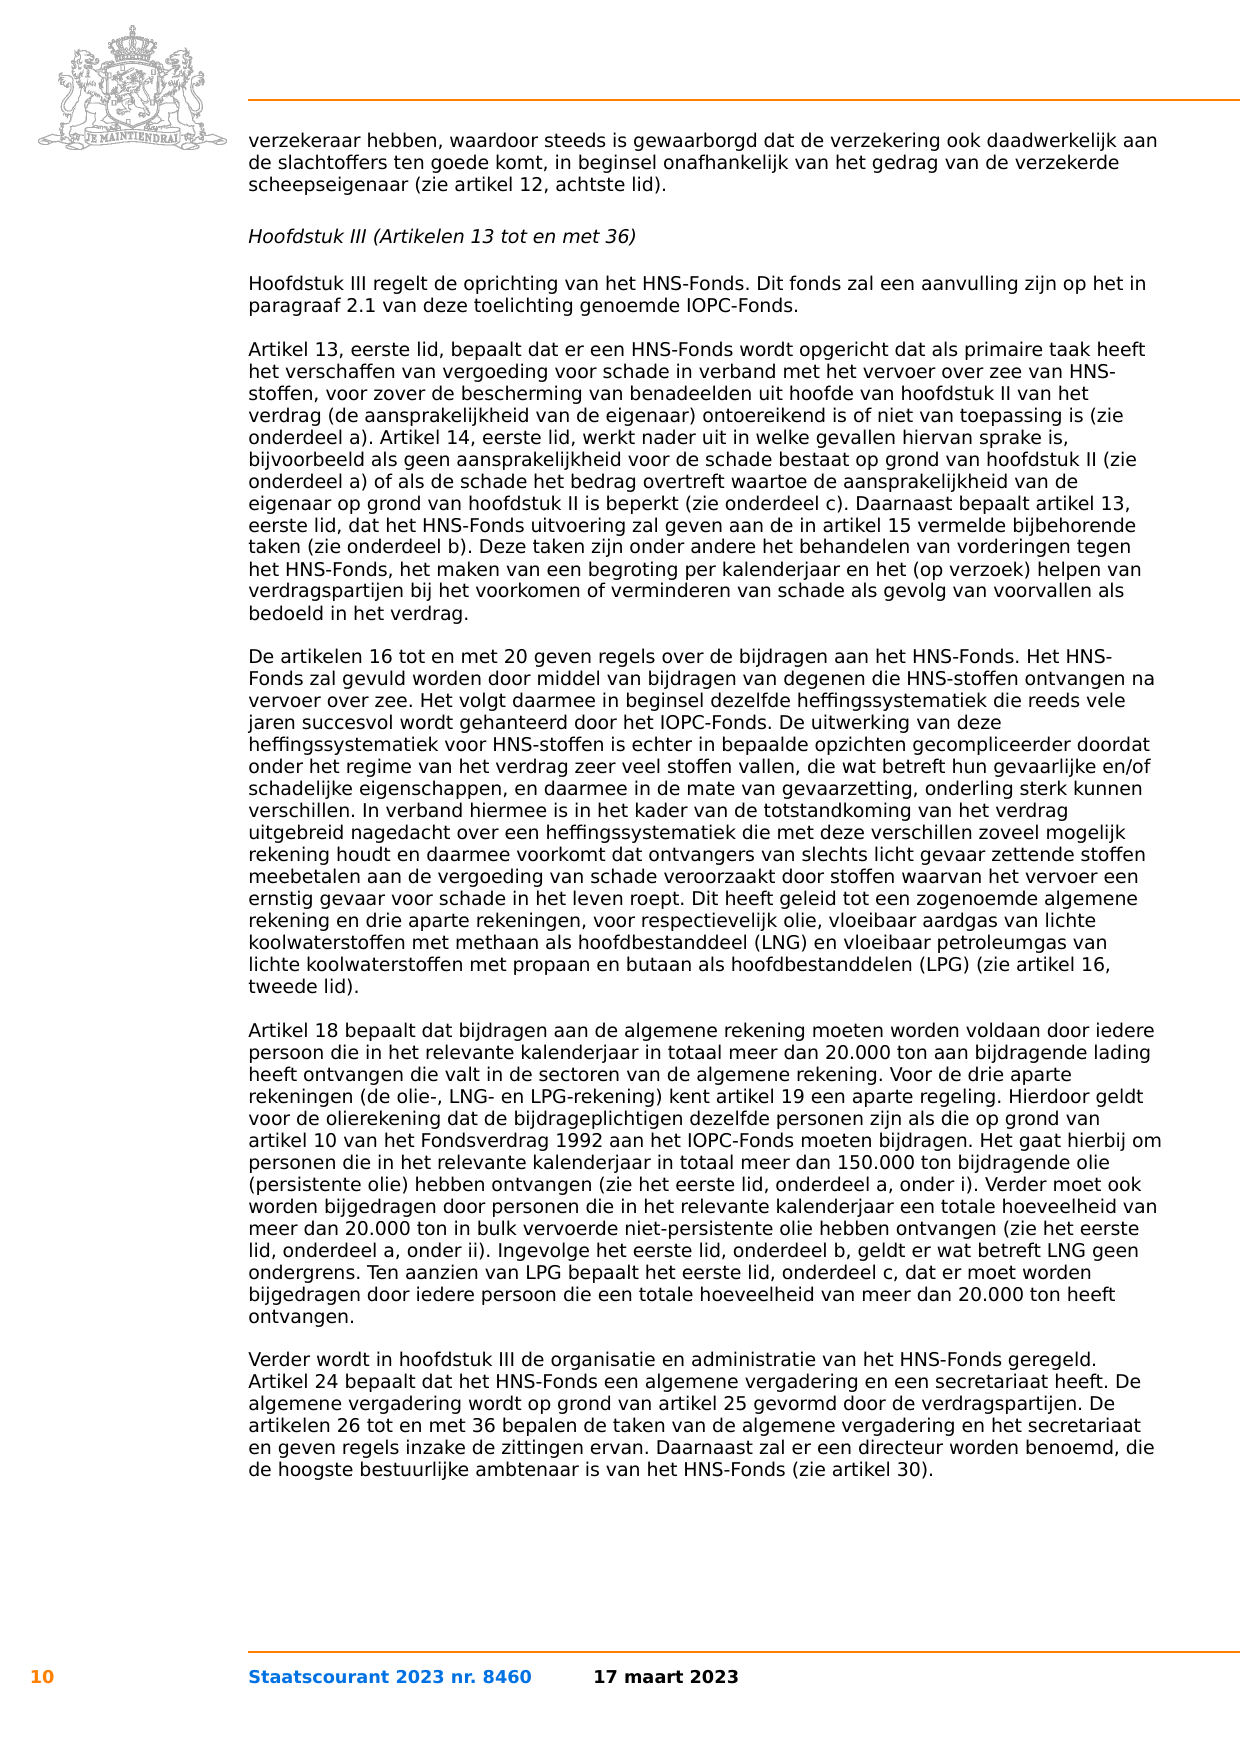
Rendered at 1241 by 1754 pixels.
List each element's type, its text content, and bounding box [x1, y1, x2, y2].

text verzekeraar hebben, waardoor steeds is gewaarborgd dat de verzekering ook daadwerkelijk aan de slachtoffers ten goede komt, in beginsel onafhankelijk van het gedrag van de verzekerde scheepseigenaar (zie artikel 12, achtste lid). [248, 130, 1163, 196]
text Artikel 13, eerste lid, bepaalt dat er een HNS-Fonds wordt opgericht dat als primaire taak heeft het verschaffen van vergoeding voor schade in verband met het vervoer over zee van HNS-stoffen, voor zover de bescherming van benadeelden uit hoofde van hoofdstuk II van het verdrag (de aansprakelijkheid van de eigenaar) ontoereikend is of niet van toepassing is (zie onderdeel a). Artikel 14, eerste lid, werkt nader uit in welke gevallen hiervan sprake is, bijvoorbeeld als geen aansprakelijkheid voor de schade bestaat op grond van hoofdstuk II (zie onderdeel a) of als de schade het bedrag overtreft waartoe de aansprakelijkheid van de eigenaar op grond van hoofdstuk II is beperkt (zie onderdeel c). Daarnaast bepaalt artikel 13, eerste lid, dat het HNS-Fonds uitvoering zal geven aan de in artikel 15 vermelde bijbehorende taken (zie onderdeel b). Deze taken zijn onder andere het behandelen van vorderingen tegen het HNS-Fonds, het maken van een begroting per kalenderjaar en het (op verzoek) helpen van verdragspartijen bij het voorkomen of verminderen van schade als gevolg van voorvallen als bedoeld in het verdrag. [248, 339, 1163, 624]
text Verder wordt in hoofdstuk III de organisatie en administratie van het HNS-Fonds geregeld. Artikel 24 bepaalt dat het HNS-Fonds een algemene vergadering en een secretariaat heeft. De algemene vergadering wordt op grond van artikel 25 gevormd door de verdragspartijen. De artikelen 26 tot en met 36 bepalen de taken van de algemene vergadering en het secretariaat en geven regels inzake de zittingen ervan. Daarnaast zal er een directeur worden benoemd, die de hoogste bestuurlijke ambtenaar is van het HNS-Fonds (zie artikel 30). [248, 1349, 1163, 1481]
picture [38, 25, 227, 150]
text De artikelen 16 tot en met 20 geven regels over de bijdragen aan het HNS-Fonds. Het HNS-Fonds zal gevuld worden door middel van bijdragen van degenen die HNS-stoffen ontvangen na vervoer over zee. Het volgt daarmee in beginsel dezelfde heffingssystematiek die reeds vele jaren succesvol wordt gehanteerd door het IOPC-Fonds. De uitwerking van deze heffingssystematiek voor HNS-stoffen is echter in bepaalde opzichten gecompliceerder doordat onder het regime van het verdrag zeer veel stoffen vallen, die wat betreft hun gevaarlijke en/of schadelijke eigenschappen, en daarmee in de mate van gevaarzetting, onderling sterk kunnen verschillen. In verband hiermee is in het kader van de totstandkoming van het verdrag uitgebreid nagedacht over een heffingssystematiek die met deze verschillen zoveel mogelijk rekening houdt en daarmee voorkomt dat ontvangers van slechts licht gevaar zettende stoffen meebetalen aan de vergoeding van schade veroorzaakt door stoffen waarvan het vervoer een ernstig gevaar voor schade in het leven roept. Dit heeft geleid tot een zogenoemde algemene rekening en drie aparte rekeningen, voor respectievelijk olie, vloeibaar aardgas van lichte koolwaterstoffen met methaan als hoofdbestanddeel (LNG) en vloeibaar petroleumgas van lichte koolwaterstoffen met propaan en butaan als hoofdbestanddelen (LPG) (zie artikel 16, tweede lid). [248, 646, 1163, 998]
subtitle Hoofdstuk III (Artikelen 13 tot en met 36) [248, 226, 1163, 248]
text Hoofdstuk III regelt de oprichting van het HNS-Fonds. Dit fonds zal een aanvulling zijn op het in paragraaf 2.1 van deze toelichting genoemde IOPC-Fonds. [248, 273, 1163, 317]
text Artikel 18 bepaalt dat bijdragen aan de algemene rekening moeten worden voldaan door iedere persoon die in het relevante kalenderjaar in totaal meer dan 20.000 ton aan bijdragende lading heeft ontvangen die valt in de sectoren van de algemene rekening. Voor de drie aparte rekeningen (de olie-, LNG- en LPG-rekening) kent artikel 19 een aparte regeling. Hierdoor geldt voor de olierekening dat de bijdrageplichtigen dezelfde personen zijn als die op grond van artikel 10 van het Fondsverdrag 1992 aan het IOPC-Fonds moeten bijdragen. Het gaat hierbij om personen die in het relevante kalenderjaar in totaal meer dan 150.000 ton bijdragende olie (persistente olie) hebben ontvangen (zie het eerste lid, onderdeel a, onder i). Verder moet ook worden bijgedragen door personen die in het relevante kalenderjaar een totale hoeveelheid van meer dan 20.000 ton in bulk vervoerde niet-persistente olie hebben ontvangen (zie het eerste lid, onderdeel a, onder ii). Ingevolge het eerste lid, onderdeel b, geldt er wat betreft LNG geen ondergrens. Ten aanzien van LPG bepaalt het eerste lid, onderdeel c, dat er moet worden bijgedragen door iedere persoon die een totale hoeveelheid van meer dan 20.000 ton heeft ontvangen. [248, 1020, 1163, 1327]
